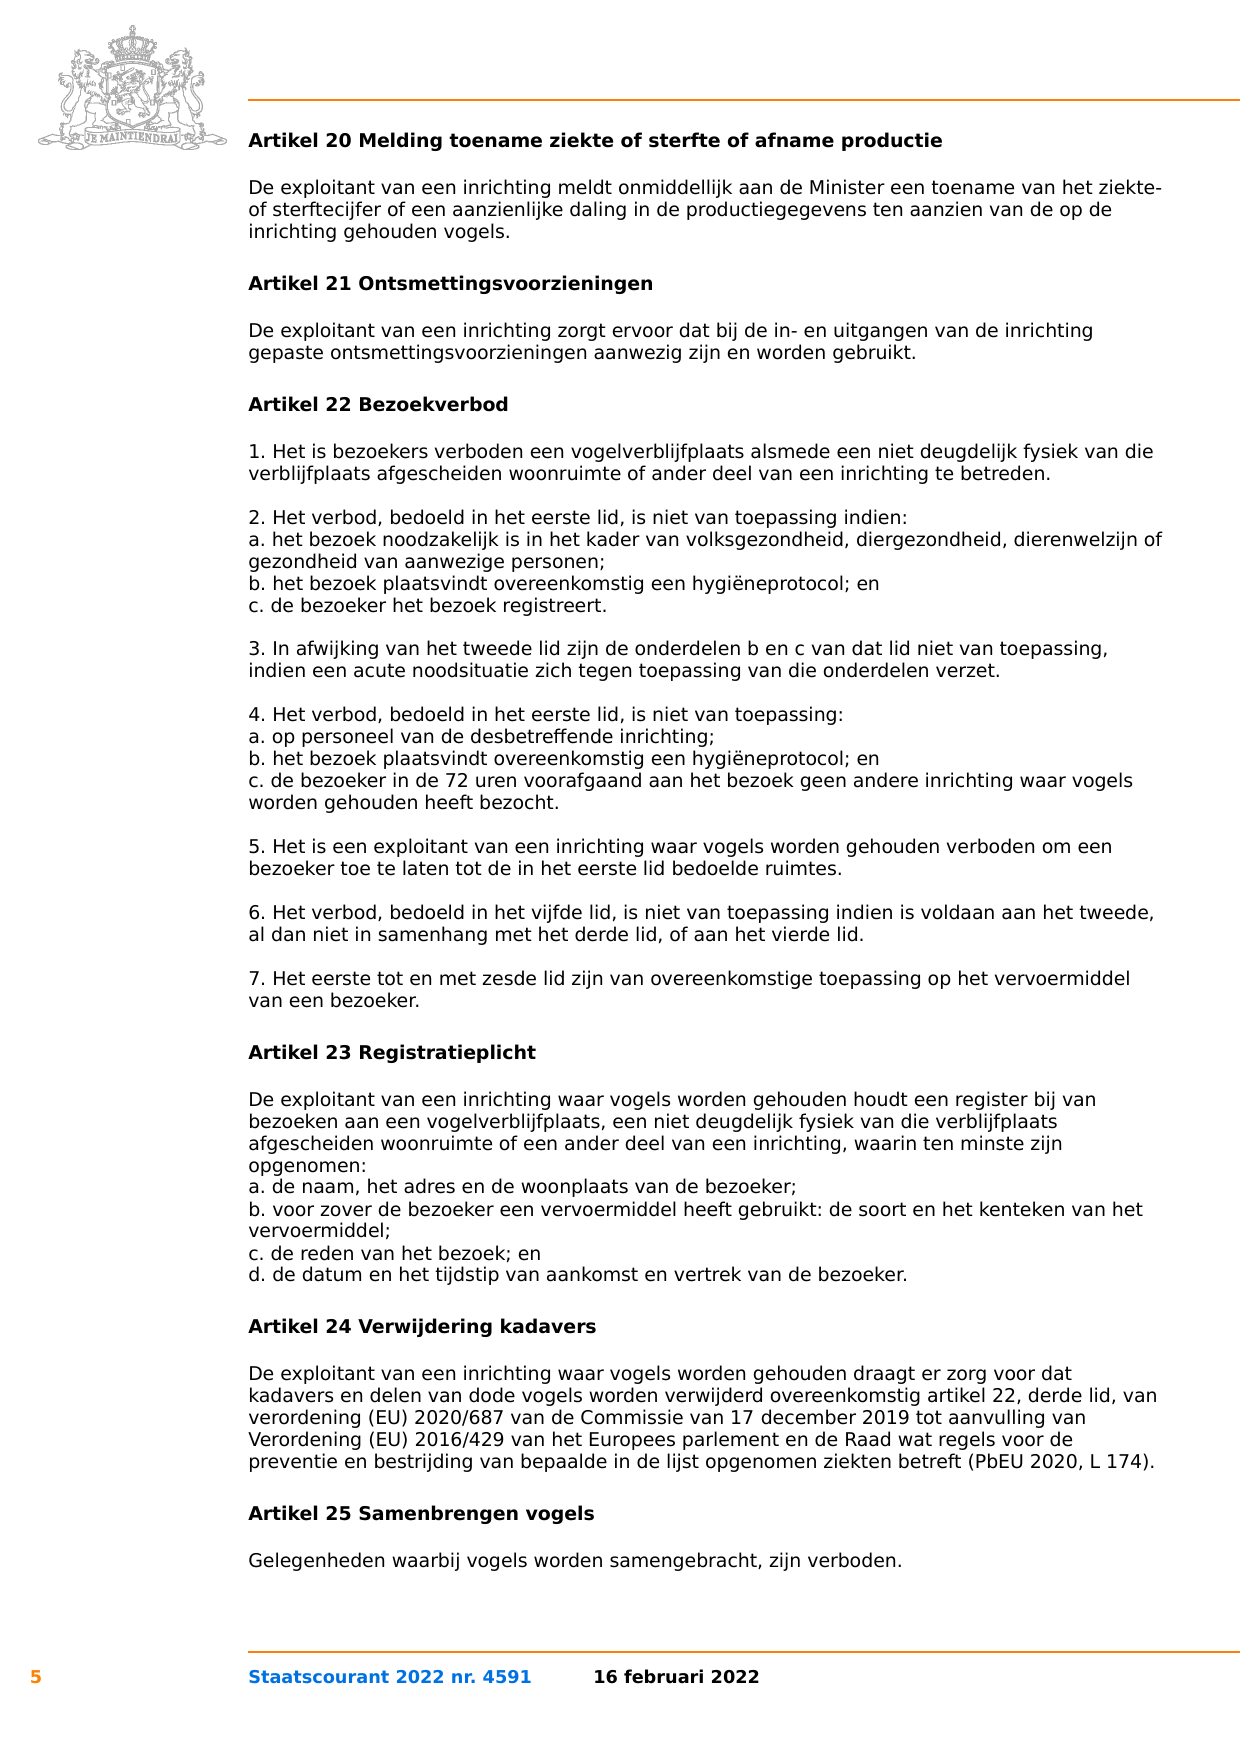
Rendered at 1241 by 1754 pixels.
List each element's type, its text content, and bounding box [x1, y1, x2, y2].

text a. op personeel van de desbetreffende inrichting; [248, 726, 1163, 748]
subtitle Artikel 23 Registratieplicht [248, 1042, 1163, 1063]
text 3. In afwijking van het tweede lid zijn de onderdelen b en c van dat lid niet van toepassing, indien een acute noodsituatie zich tegen toepassing van die onderdelen verzet. [248, 638, 1163, 682]
text b. voor zover de bezoeker een vervoermiddel heeft gebruikt: de soort en het kenteken van het vervoermiddel; [248, 1198, 1163, 1242]
text c. de bezoeker in de 72 uren voorafgaand aan het bezoek geen andere inrichting waar vogels worden gehouden heeft bezocht. [248, 770, 1163, 814]
text 4. Het verbod, bedoeld in het eerste lid, is niet van toepassing: [248, 704, 1163, 726]
subtitle Artikel 22 Bezoekverbod [248, 394, 1163, 416]
text Gelegenheden waarbij vogels worden samengebracht, zijn verboden. [248, 1550, 1163, 1572]
text De exploitant van een inrichting zorgt ervoor dat bij de in- en uitgangen van de inrichting gepaste ontsmettingsvoorzieningen aanwezig zijn en worden gebruikt. [248, 320, 1163, 364]
subtitle Artikel 20 Melding toename ziekte of sterfte of afname productie [248, 130, 1163, 152]
text 7. Het eerste tot en met zesde lid zijn van overeenkomstige toepassing op het vervoermiddel van een bezoeker. [248, 968, 1163, 1012]
text d. de datum en het tijdstip van aankomst en vertrek van de bezoeker. [248, 1264, 1163, 1286]
text De exploitant van een inrichting waar vogels worden gehouden draagt er zorg voor dat kadavers en delen van dode vogels worden verwijderd overeenkomstig artikel 22, derde lid, van verordening (EU) 2020/687 van de Commissie van 17 december 2019 tot aanvulling van Verordening (EU) 2016/429 van het Europees parlement en de Raad wat regels voor de preventie en bestrijding van bepaalde in de lijst opgenomen ziekten betreft (PbEU 2020, L 174). [248, 1363, 1163, 1473]
text De exploitant van een inrichting meldt onmiddellijk aan de Minister een toename van het ziekte- of sterftecijfer of een aanzienlijke daling in de productiegegevens ten aanzien van de op de inrichting gehouden vogels. [248, 177, 1163, 243]
text c. de reden van het bezoek; en [248, 1242, 1163, 1264]
subtitle Artikel 21 Ontsmettingsvoorzieningen [248, 273, 1163, 295]
text 2. Het verbod, bedoeld in het eerste lid, is niet van toepassing indien: [248, 507, 1163, 528]
text 5. Het is een exploitant van een inrichting waar vogels worden gehouden verboden om een bezoeker toe te laten tot de in het eerste lid bedoelde ruimtes. [248, 836, 1163, 880]
subtitle Artikel 24 Verwijdering kadavers [248, 1316, 1163, 1338]
text 6. Het verbod, bedoeld in het vijfde lid, is niet van toepassing indien is voldaan aan het tweede, al dan niet in samenhang met het derde lid, of aan het vierde lid. [248, 902, 1163, 946]
text c. de bezoeker het bezoek registreert. [248, 594, 1163, 616]
text b. het bezoek plaatsvindt overeenkomstig een hygiëneprotocol; en [248, 572, 1163, 594]
subtitle Artikel 25 Samenbrengen vogels [248, 1503, 1163, 1525]
text b. het bezoek plaatsvindt overeenkomstig een hygiëneprotocol; en [248, 748, 1163, 770]
picture [38, 25, 227, 150]
text 1. Het is bezoekers verboden een vogelverblijfplaats alsmede een niet deugdelijk fysiek van die verblijfplaats afgescheiden woonruimte of ander deel van een inrichting te betreden. [248, 441, 1163, 485]
text a. het bezoek noodzakelijk is in het kader van volksgezondheid, diergezondheid, dierenwelzijn of gezondheid van aanwezige personen; [248, 528, 1163, 572]
text a. de naam, het adres en de woonplaats van de bezoeker; [248, 1176, 1163, 1198]
text De exploitant van een inrichting waar vogels worden gehouden houdt een register bij van bezoeken aan een vogelverblijfplaats, een niet deugdelijk fysiek van die verblijfplaats afgescheiden woonruimte of een ander deel van een inrichting, waarin ten minste zijn opgenomen: [248, 1088, 1163, 1176]
